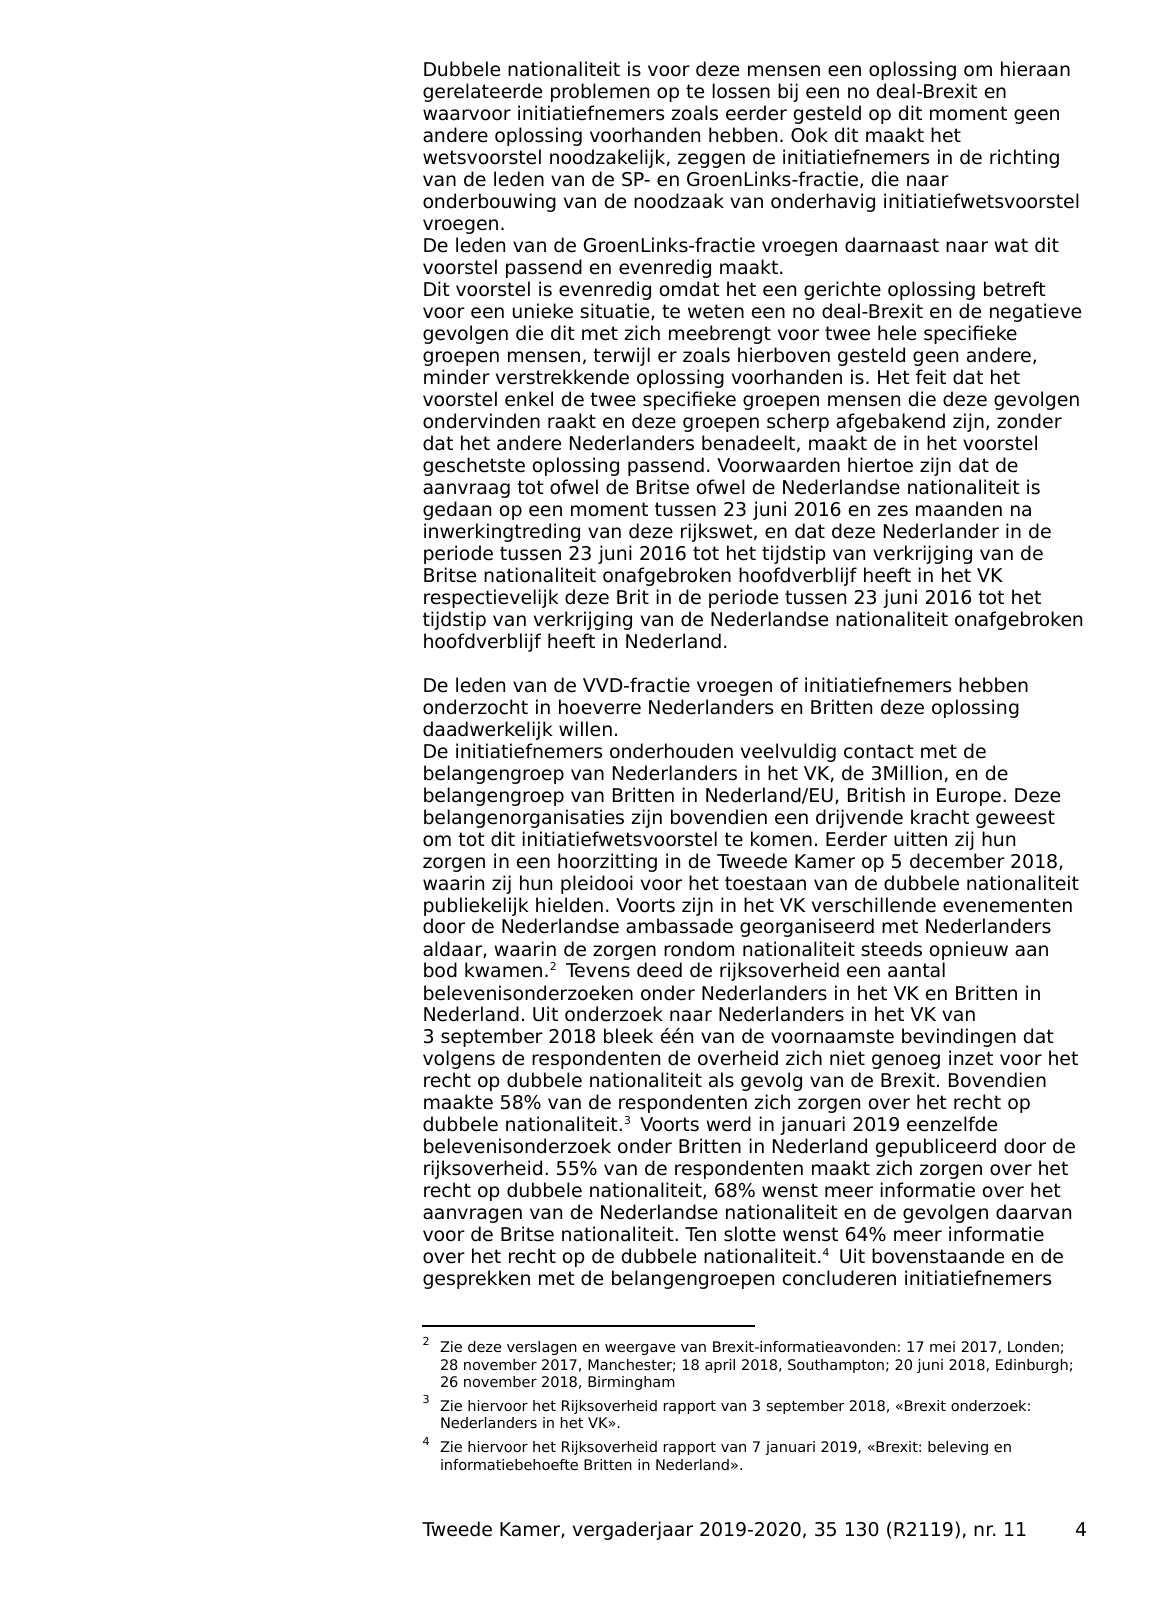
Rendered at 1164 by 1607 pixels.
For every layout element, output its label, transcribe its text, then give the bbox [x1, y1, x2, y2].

text Zie hiervoor het Rijksoverheid rapport van 3 september 2018, «Brexit onderzoek: Nederlanders in het VK». [422, 1393, 1087, 1432]
text Dubbele nationaliteit is voor deze mensen een oplossing om hieraan gerelateerde problemen op te lossen bij een no deal-Brexit en waarvoor initiatiefnemers zoals eerder gesteld op dit moment geen andere oplossing voorhanden hebben. Ook dit maakt het wetsvoorstel noodzakelijk, zeggen de initiatiefnemers in de richting van de leden van de SP- en GroenLinks-fractie, die naar onderbouwing van de noodzaak van onderhavig initiatiefwetsvoorstel vroegen. [422, 59, 1087, 235]
text Zie deze verslagen en weergave van Brexit-informatieavonden: 17 mei 2017, Londen; 28 november 2017, Manchester; 18 april 2018, Southampton; 20 juni 2018, Edinburgh; 26 november 2018, Birmingham [422, 1335, 1087, 1391]
text De leden van de VVD-fractie vroegen of initiatiefnemers hebben onderzocht in hoeverre Nederlanders en Britten deze oplossing daadwerkelijk willen. [422, 675, 1087, 741]
text Dit voorstel is evenredig omdat het een gerichte oplossing betreft voor een unieke situatie, te weten een no deal-Brexit en de negatieve gevolgen die dit met zich meebrengt voor twee hele specifieke groepen mensen, terwijl er zoals hierboven gesteld geen andere, minder verstrekkende oplossing voorhanden is. Het feit dat het voorstel enkel de twee specifieke groepen mensen die deze gevolgen ondervinden raakt en deze groepen scherp afgebakend zijn, zonder dat het andere Nederlanders benadeelt, maakt de in het voorstel geschetste oplossing passend. Voorwaarden hiertoe zijn dat de aanvraag tot ofwel de Britse ofwel de Nederlandse nationaliteit is gedaan op een moment tussen 23 juni 2016 en zes maanden na inwerkingtreding van deze rijkswet, en dat deze Nederlander in de periode tussen 23 juni 2016 tot het tijdstip van verkrijging van de Britse nationaliteit onafgebroken hoofdverblijf heeft in het VK respectievelijk deze Brit in de periode tussen 23 juni 2016 tot het tijdstip van verkrijging van de Nederlandse nationaliteit onafgebroken hoofdverblijf heeft in Nederland. [422, 279, 1087, 652]
text De leden van de GroenLinks-fractie vroegen daarnaast naar wat dit voorstel passend en evenredig maakt. [422, 235, 1087, 279]
text De initiatiefnemers onderhouden veelvuldig contact met de belangengroep van Nederlanders in het VK, de 3Million, en de belangengroep van Britten in Nederland/EU, British in Europe. Deze belangenorganisaties zijn bovendien een drijvende kracht geweest om tot dit initiatiefwetsvoorstel te komen. Eerder uitten zij hun zorgen in een hoorzitting in de Tweede Kamer op 5 december 2018, waarin zij hun pleidooi voor het toestaan van de dubbele nationaliteit publiekelijk hielden. Voorts zijn in het VK verschillende evenementen door de Nederlandse ambassade georganiseerd met Nederlanders aldaar, waarin de zorgen rondom nationaliteit steeds opnieuw aan bod kwamen. Tevens deed de rijksoverheid een aantal belevenisonderzoeken onder Nederlanders in het VK en Britten in Nederland. Uit onderzoek naar Nederlanders in het VK van 3 september 2018 bleek één van de voornaamste bevindingen dat volgens de respondenten de overheid zich niet genoeg inzet voor het recht op dubbele nationaliteit als gevolg van de Brexit. Bovendien maakte 58% van de respondenten zich zorgen over het recht op dubbele nationaliteit. Voorts werd in januari 2019 eenzelfde belevenisonderzoek onder Britten in Nederland gepubliceerd door de rijksoverheid. 55% van de respondenten maakt zich zorgen over het recht op dubbele nationaliteit, 68% wenst meer informatie over het aanvragen van de Nederlandse nationaliteit en de gevolgen daarvan voor de Britse nationaliteit. Ten slotte wenst 64% meer informatie over het recht op de dubbele nationaliteit. Uit bovenstaande en de gesprekken met de belangengroepen concluderen initiatiefnemers [422, 741, 1087, 1290]
text Zie hiervoor het Rijksoverheid rapport van 7 januari 2019, «Brexit: beleving en informatiebehoefte Britten in Nederland». [422, 1435, 1087, 1474]
